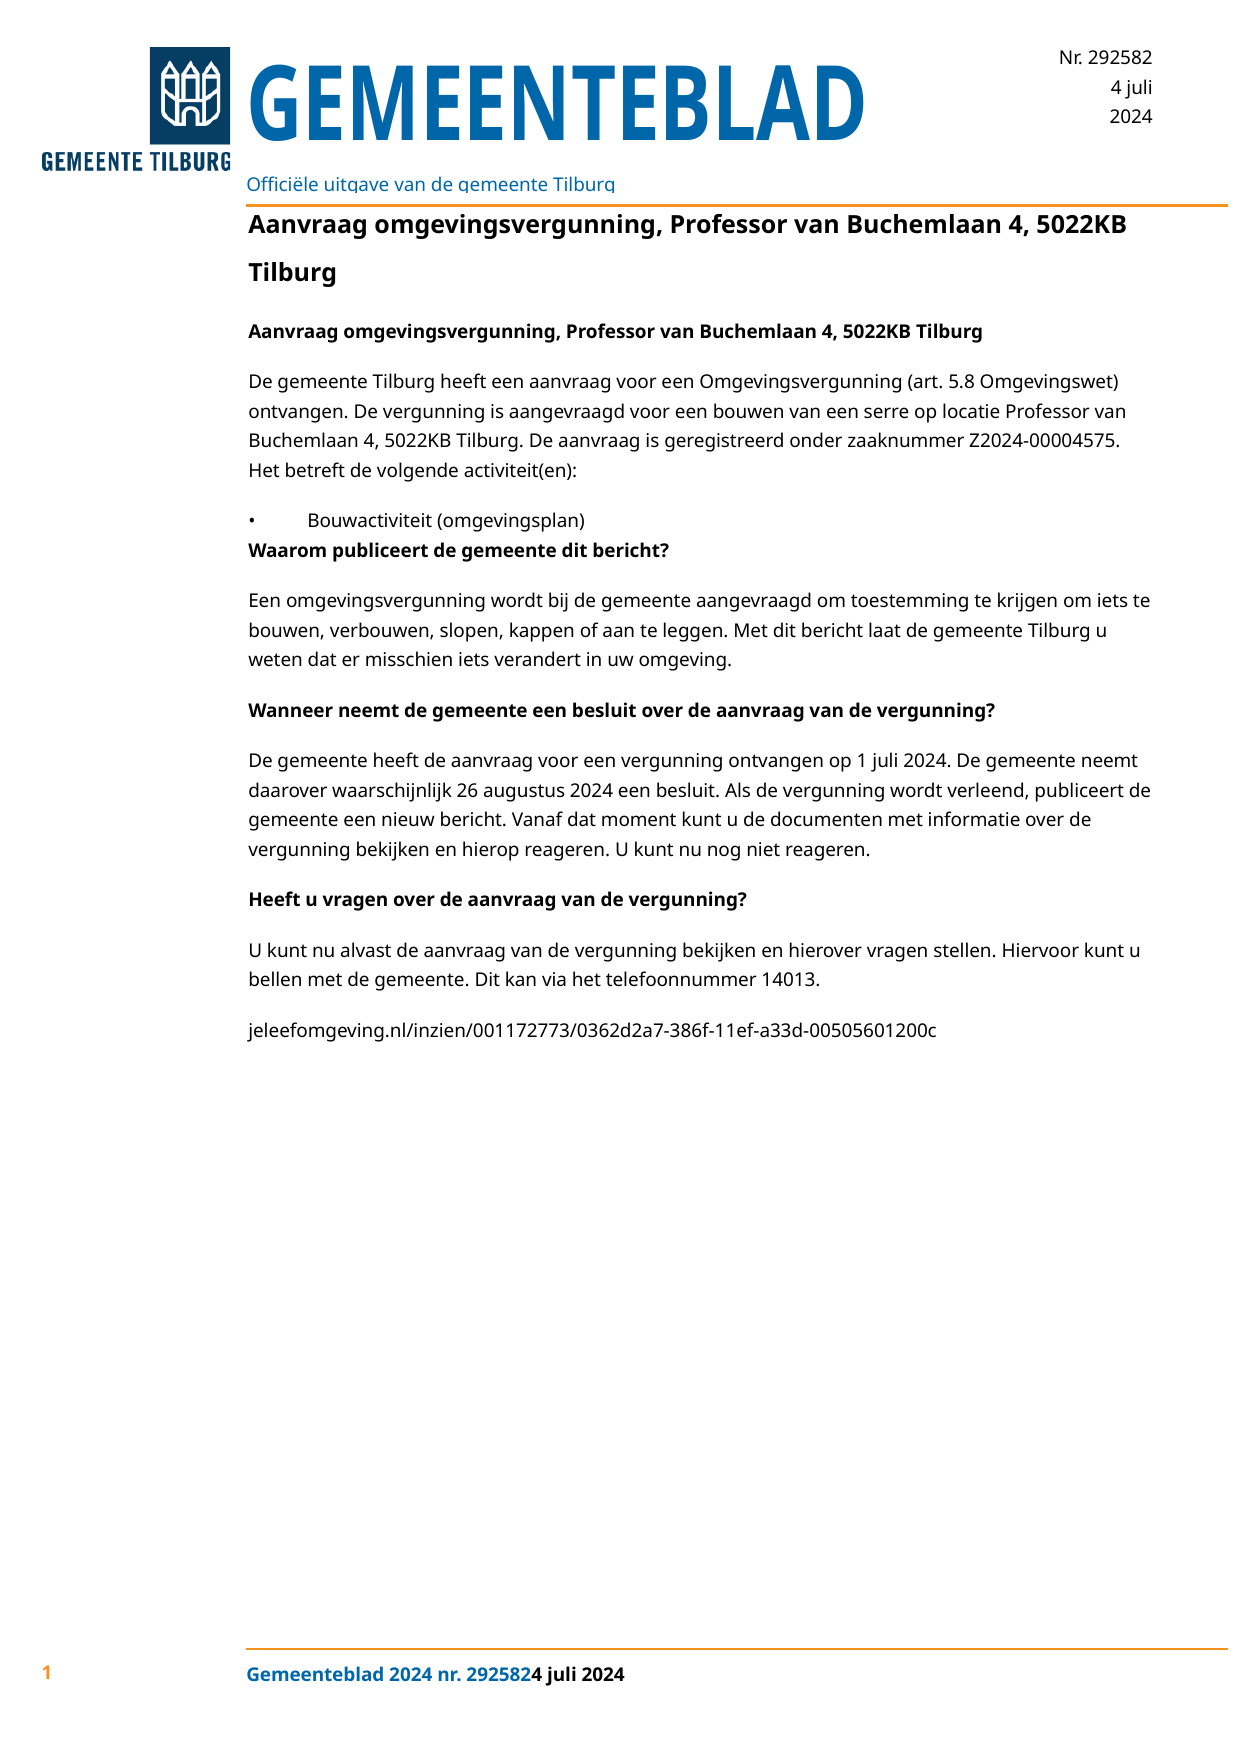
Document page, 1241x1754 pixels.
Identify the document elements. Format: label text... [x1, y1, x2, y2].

text jeleefomgeving.nl/inzien/001172773/0362d2a7-386f-11ef-a33d-00505601200c [248, 1017, 1152, 1043]
text Aanvraag omgevingsvergunning, Professor van Buchemlaan 4, 5022KB Tilburg [248, 318, 1152, 344]
text Een omgevingsvergunning wordt bij de gemeente aangevraagd om toestemming te krijgen om iets te bouwen, verbouwen, slopen, kappen of aan te leggen. Met dit bericht laat de gemeente Tilburg u weten dat er misschien iets verandert in uw omgeving. [248, 587, 1152, 672]
text U kunt nu alvast de aanvraag van de vergunning bekijken en hierover vragen stellen. Hiervoor kunt u bellen met de gemeente. Dit kan via het telefoonnummer 14013. [248, 937, 1152, 992]
picture [41, 47, 231, 172]
text Aanvraag omgevingsvergunning, Professor van Buchemlaan 4, 5022KB Tilburg [248, 207, 1152, 288]
text Heeft u vragen over de aanvraag van de vergunning? [248, 887, 1152, 912]
text Wanneer neemt de gemeente een besluit over de aanvraag van de vergunning? [248, 697, 1152, 723]
text De gemeente Tilburg heeft een aanvraag voor een Omgevingsvergunning (art. 5.8 Omgevingswet) ontvangen. De vergunning is aangevraagd voor een bouwen van een serre op locatie Professor van Buchemlaan 4, 5022KB Tilburg. De aanvraag is geregistreerd onder zaaknummer Z2024-00004575. Het betreft de volgende activiteit(en): [248, 368, 1152, 483]
text De gemeente heeft de aanvraag voor een vergunning ontvangen op 1 juli 2024. De gemeente neemt daarover waarschijnlijk 26 augustus 2024 een besluit. Als de vergunning wordt verleend, publiceert de gemeente een nieuw bericht. Vanaf dat moment kunt u de documenten met informatie over de vergunning bekijken en hierop reageren. U kunt nu nog niet reageren. [248, 747, 1152, 862]
text Waarom publiceert de gemeente dit bericht? [248, 537, 1152, 563]
list Bouwactiviteit (omgevingsplan) [248, 507, 1152, 533]
